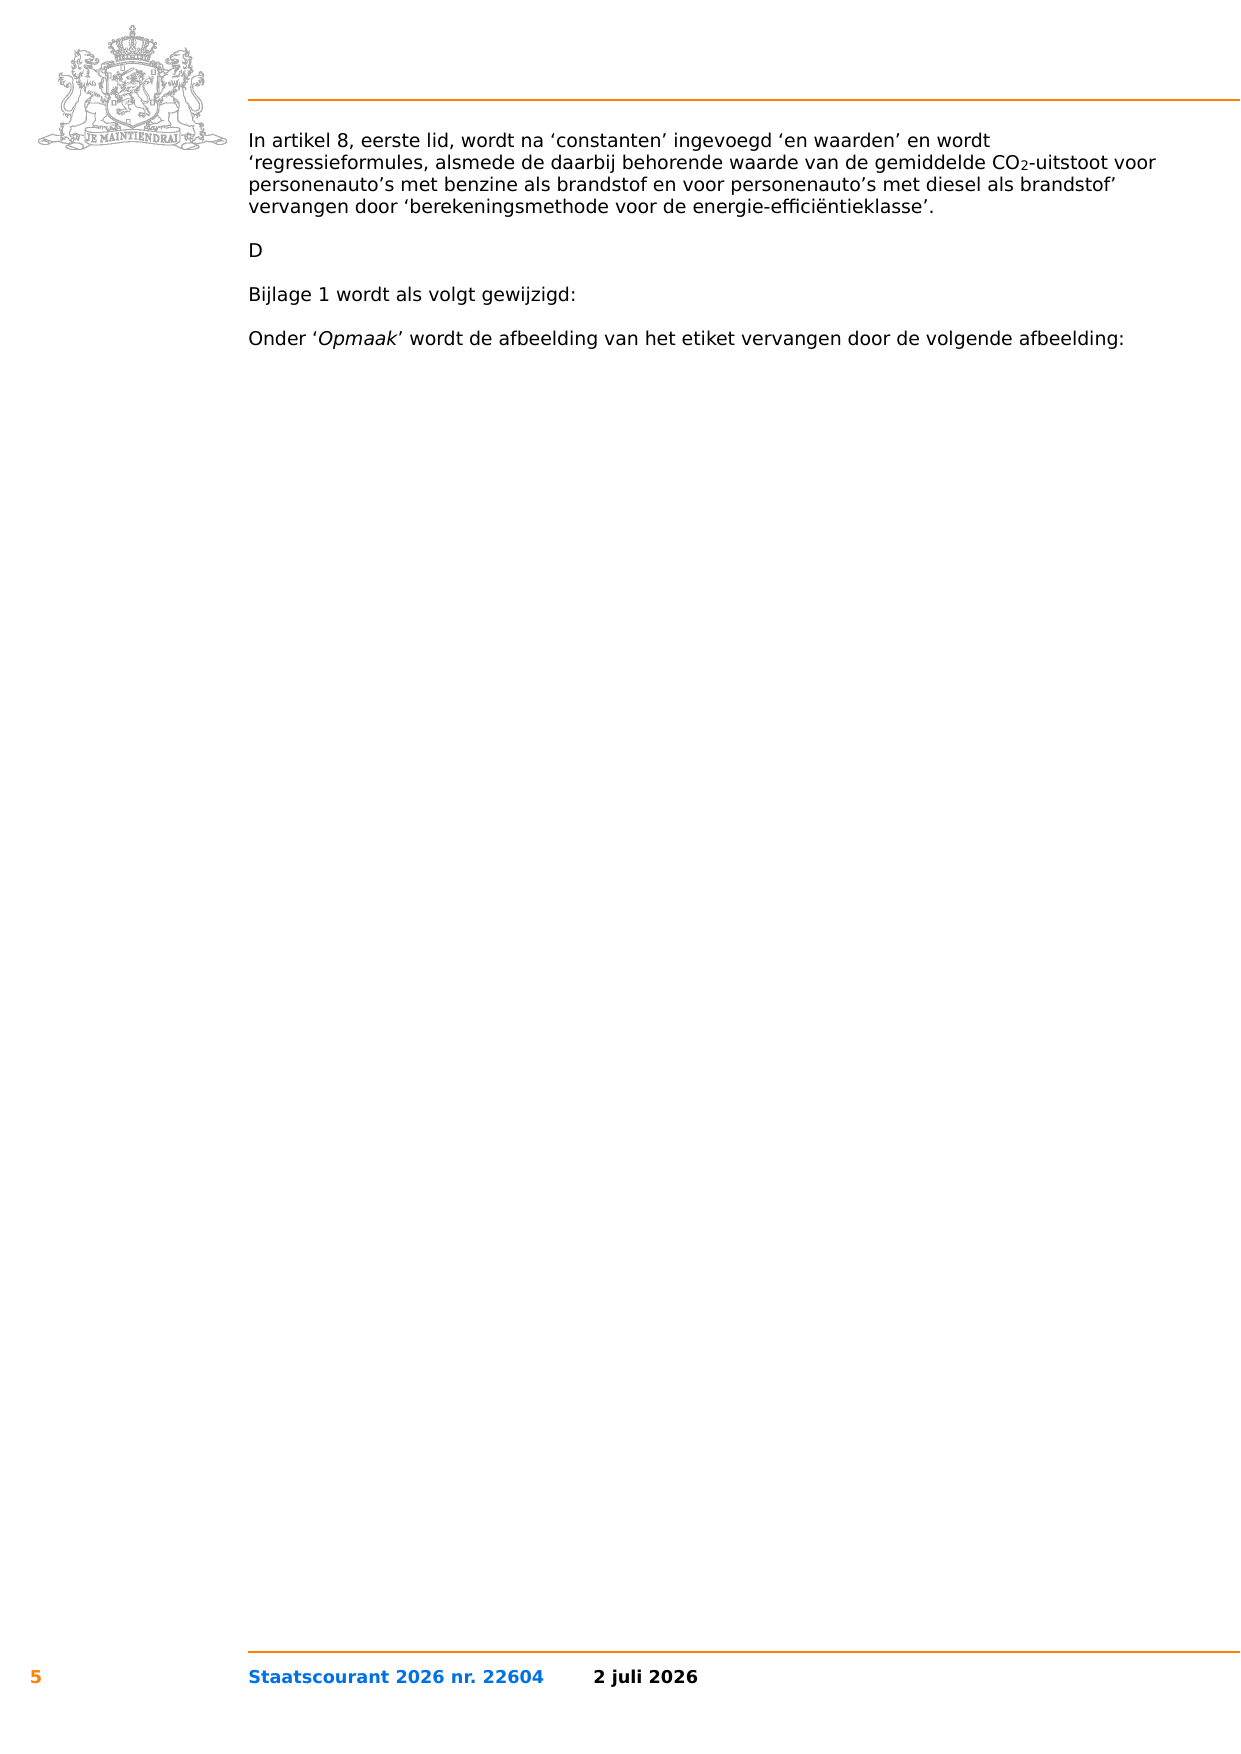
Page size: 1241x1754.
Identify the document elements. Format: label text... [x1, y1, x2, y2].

text Bijlage 1 wordt als volgt gewijzigd: [248, 283, 1163, 306]
text D [248, 240, 1163, 262]
text Onder ‘Opmaak’ wordt de afbeelding van het etiket vervangen door de volgende afbeelding: [248, 327, 1163, 349]
text In artikel 8, eerste lid, wordt na ‘constanten’ ingevoegd ‘en waarden’ en wordt ‘regressieformules, alsmede de daarbij behorende waarde van de gemiddelde CO2-uitstoot voor personenauto’s met benzine als brandstof en voor personenauto’s met diesel als brandstof’ vervangen door ‘berekeningsmethode voor de energie-efficiëntieklasse’. [248, 130, 1163, 218]
picture [38, 25, 227, 150]
